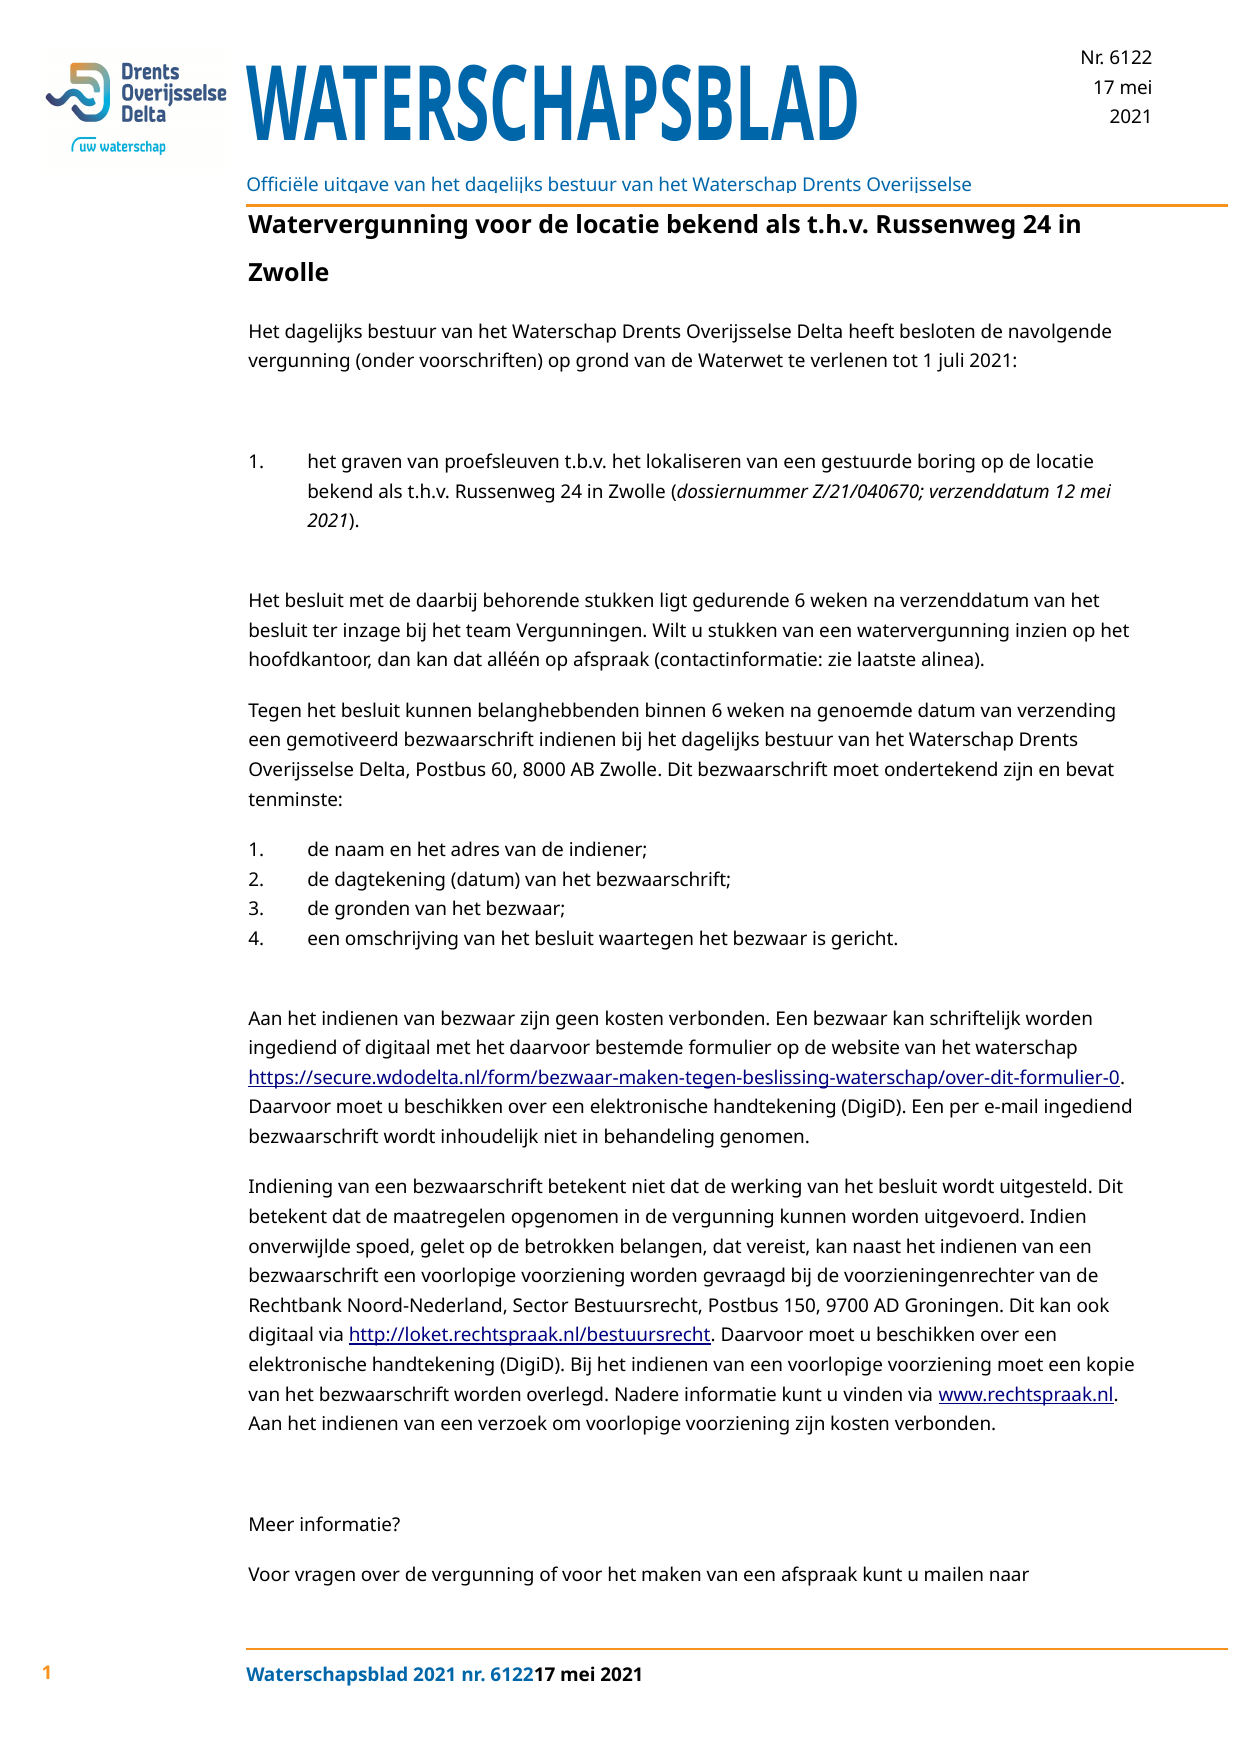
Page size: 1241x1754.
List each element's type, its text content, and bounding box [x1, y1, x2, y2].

picture [41, 47, 231, 172]
list de naam en het adres van de indiener; [248, 836, 1152, 862]
list de dagtekening (datum) van het bezwaarschrift; [248, 866, 1152, 892]
text Aan het indienen van bezwaar zijn geen kosten verbonden. Een bezwaar kan schriftelijk worden ingediend of digitaal met het daarvoor bestemde formulier op de website van het waterschap https://secure.wdodelta.nl/form/bezwaar-maken-tegen-beslissing-waterschap/over-dit-formulier-0. Daarvoor moet u beschikken over een elektronische handtekening (DigiD). Een per e-mail ingediend bezwaarschrift wordt inhoudelijk niet in behandeling genomen. [248, 1005, 1152, 1149]
text Tegen het besluit kunnen belanghebbenden binnen 6 weken na genoemde datum van verzending een gemotiveerd bezwaarschrift indienen bij het dagelijks bestuur van het Waterschap Drents Overijsselse Delta, Postbus 60, 8000 AB Zwolle. Dit bezwaarschrift moet ondertekend zijn en bevat tenminste: [248, 697, 1152, 812]
text Voor vragen over de vergunning of voor het maken van een afspraak kunt u mailen naar [248, 1562, 1152, 1587]
text Het besluit met de daarbij behorende stukken ligt gedurende 6 weken na verzenddatum van het besluit ter inzage bij het team Vergunningen. Wilt u stukken van een watervergunning inzien op het hoofdkantoor, dan kan dat alléén op afspraak (contactinformatie: zie laatste alinea). [248, 587, 1152, 672]
list de gronden van het bezwaar; [248, 895, 1152, 921]
text Indiening van een bezwaarschrift betekent niet dat de werking van het besluit wordt uitgesteld. Dit betekent dat de maatregelen opgenomen in de vergunning kunnen worden uitgevoerd. Indien onverwijlde spoed, gelet op de betrokken belangen, dat vereist, kan naast het indienen van een bezwaarschrift een voorlopige voorziening worden gevraagd bij de voorzieningenrechter van de Rechtbank Noord-Nederland, Sector Bestuursrecht, Postbus 150, 9700 AD Groningen. Dit kan ook digitaal via http://loket.rechtspraak.nl/bestuursrecht. Daarvoor moet u beschikken over een elektronische handtekening (DigiD). Bij het indienen van een voorlopige voorziening moet een kopie van het bezwaarschrift worden overlegd. Nadere informatie kunt u vinden via www.rechtspraak.nl. Aan het indienen van een verzoek om voorlopige voorziening zijn kosten verbonden. [248, 1174, 1152, 1436]
text Meer informatie? [248, 1511, 1152, 1537]
text Het dagelijks bestuur van het Waterschap Drents Overijsselse Delta heeft besloten de navolgende vergunning (onder voorschriften) op grond van de Waterwet te verlenen tot 1 juli 2021: [248, 318, 1152, 373]
list een omschrijving van het besluit waartegen het bezwaar is gericht. [248, 925, 1152, 951]
text Watervergunning voor de locatie bekend als t.h.v. Russenweg 24 in Zwolle [248, 207, 1152, 288]
list het graven van proefsleuven t.b.v. het lokaliseren van een gestuurde boring op de locatie bekend als t.h.v. Russenweg 24 in Zwolle (dossiernummer Z/21/040670; verzenddatum 12 mei 2021). [248, 448, 1152, 533]
